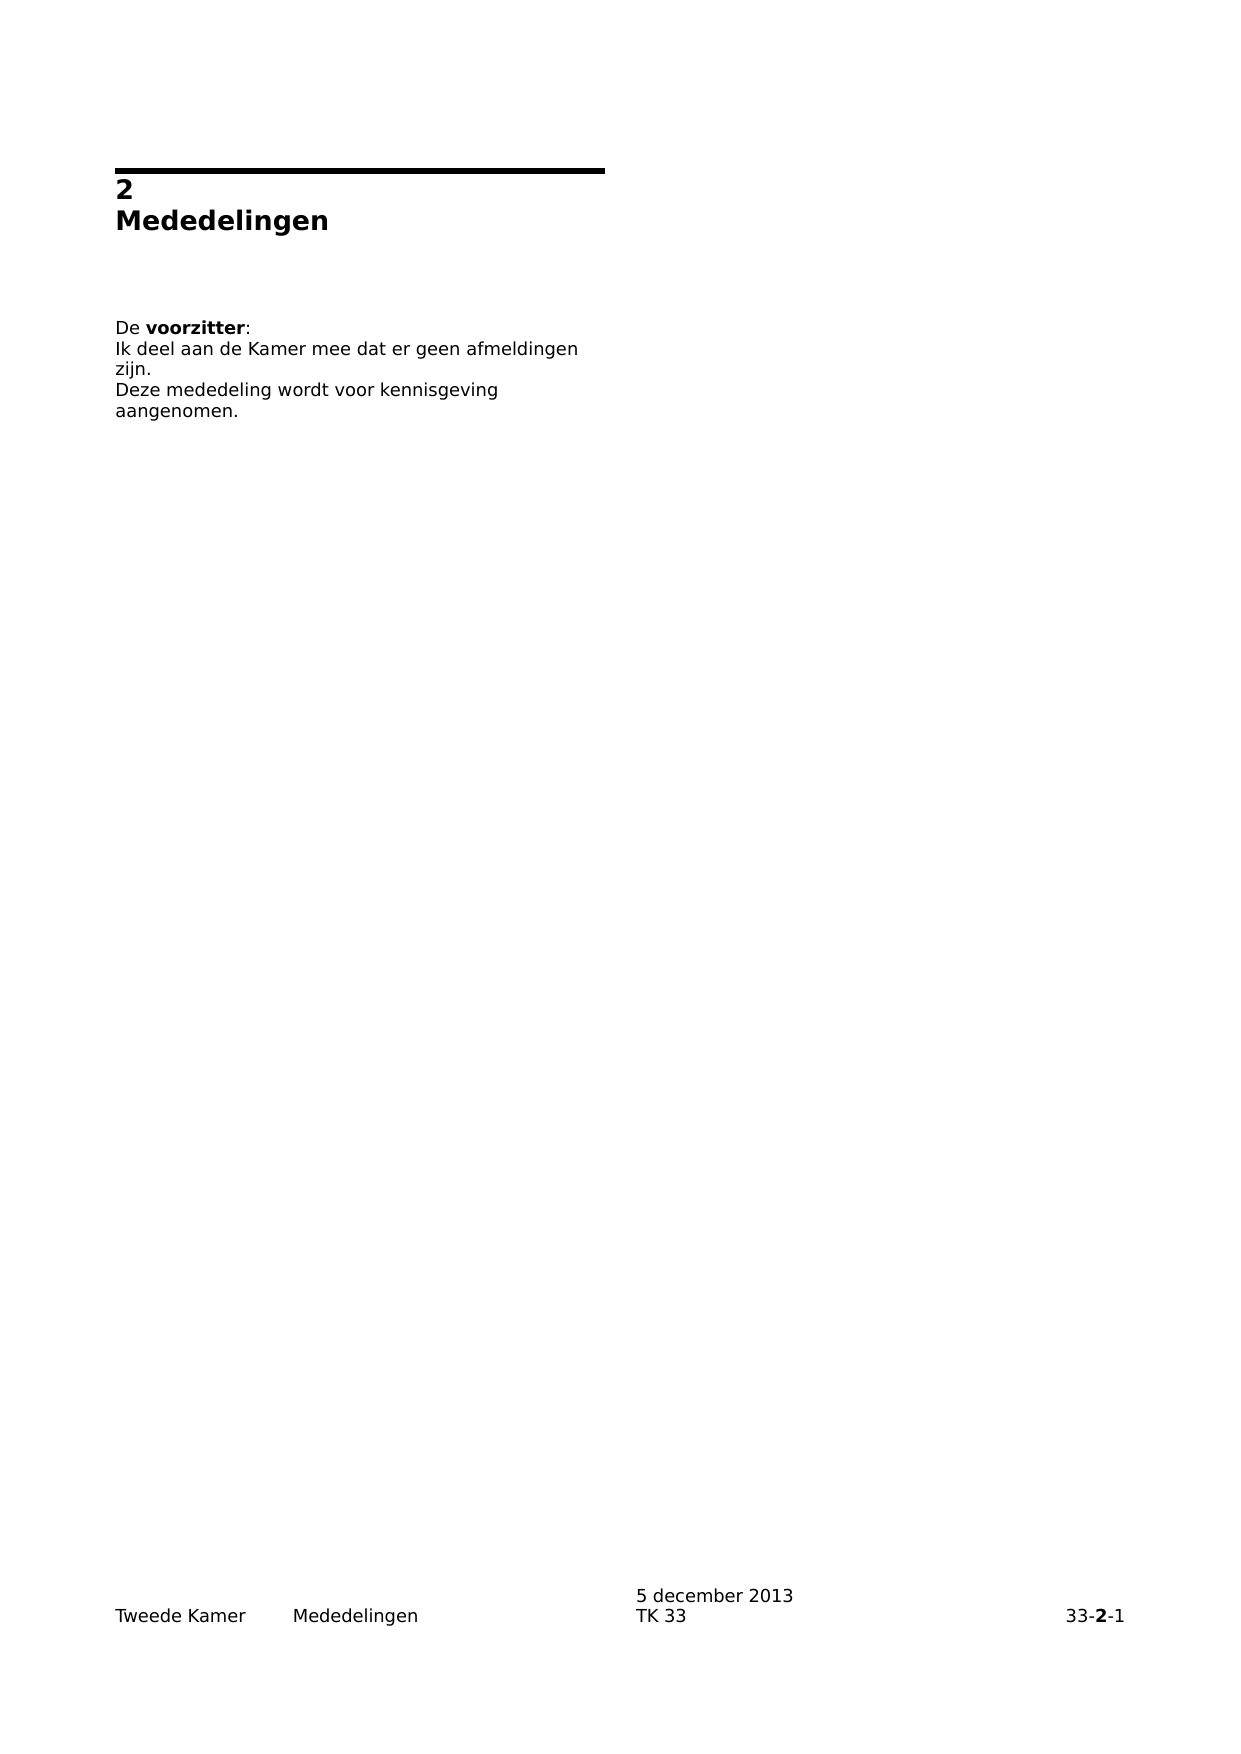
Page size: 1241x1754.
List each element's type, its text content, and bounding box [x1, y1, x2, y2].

text Ik deel aan de Kamer mee dat er geen afmeldingen zijn. [115, 338, 605, 380]
title 2 Mededelingen [115, 174, 605, 237]
text Deze mededeling wordt voor kennisgeving aangenomen. [115, 380, 605, 422]
text De voorzitter: [115, 318, 605, 338]
